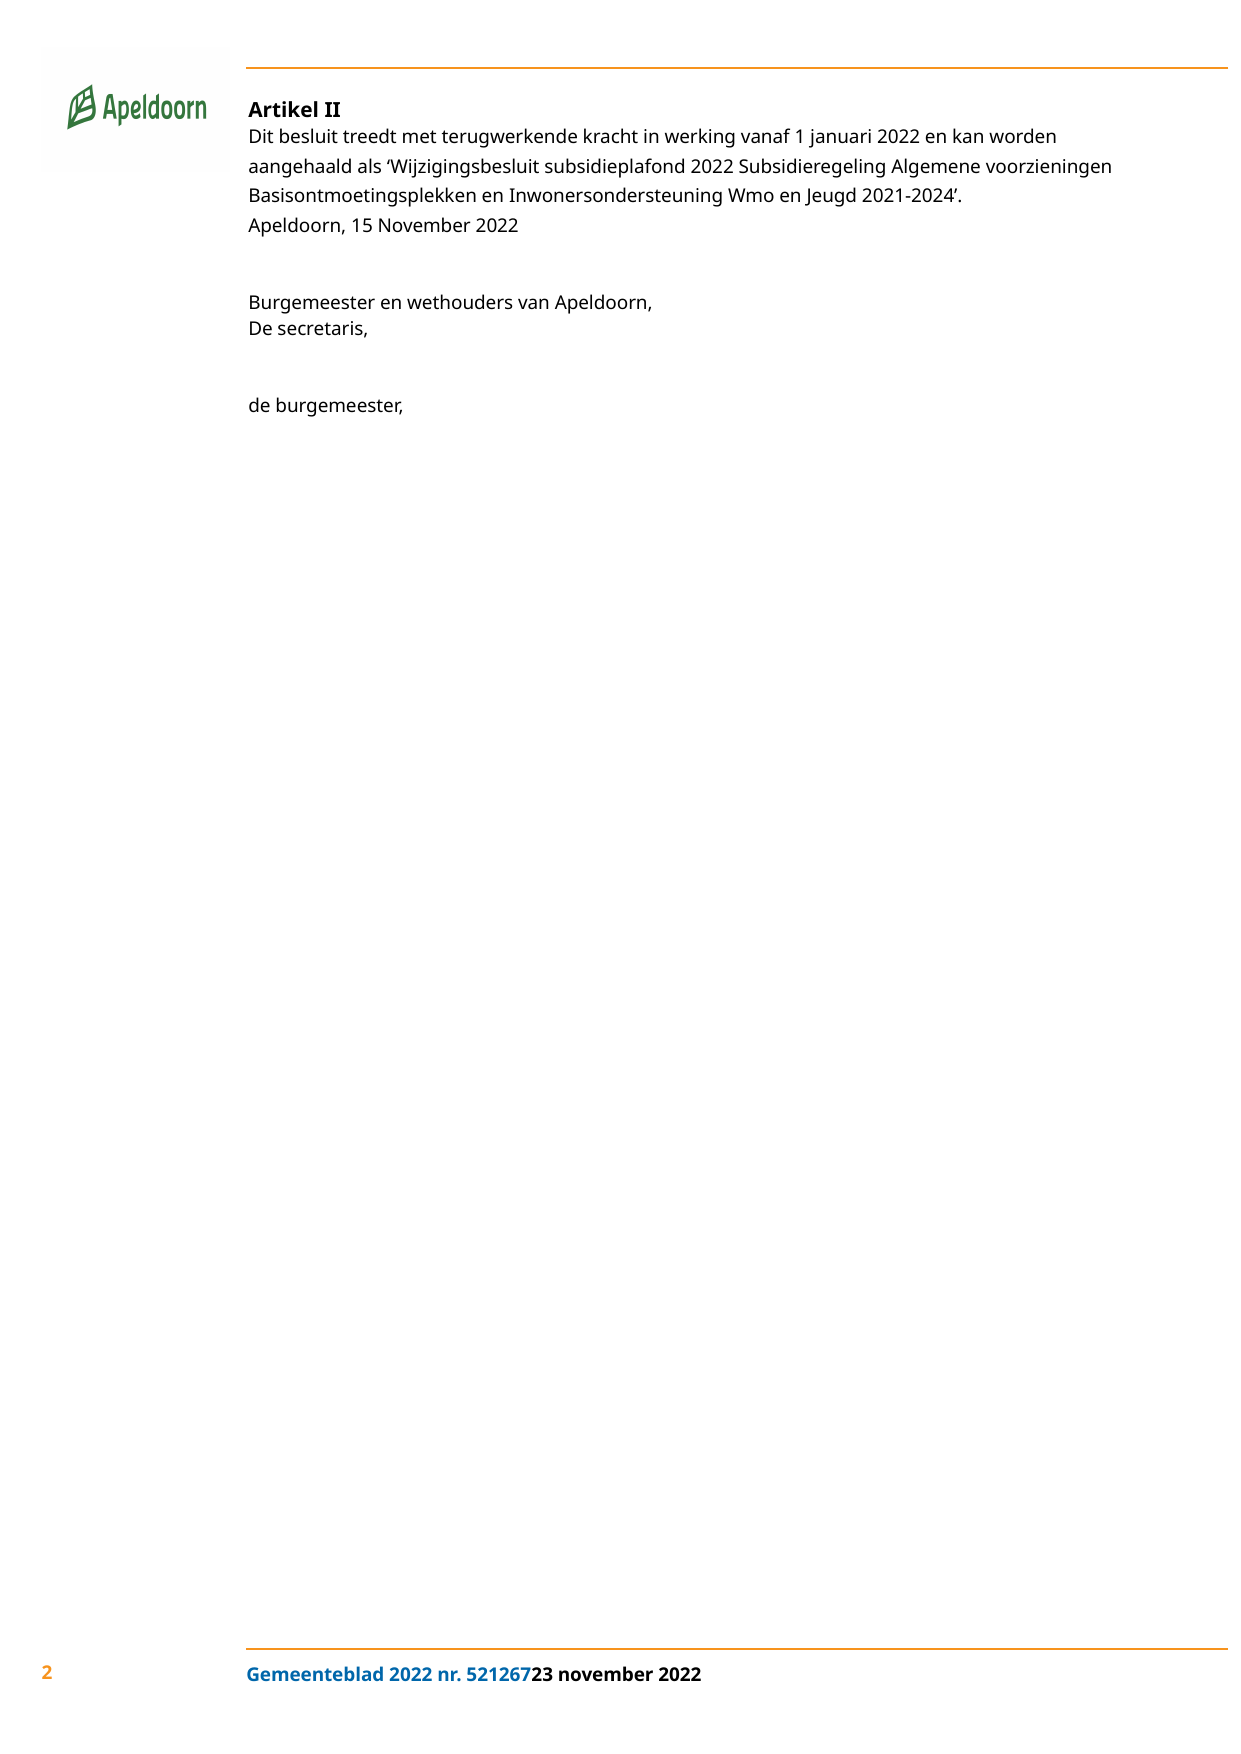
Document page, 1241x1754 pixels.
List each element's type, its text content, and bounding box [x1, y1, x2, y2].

text Burgemeester en wethouders van Apeldoorn, [248, 289, 1152, 315]
text de burgemeester, [248, 392, 1152, 418]
text De secretaris, [248, 315, 1152, 341]
text Apeldoorn, 15 November 2022 [248, 212, 1152, 238]
text Artikel II [248, 95, 1152, 123]
picture [41, 47, 231, 172]
text Dit besluit treedt met terugwerkende kracht in werking vanaf 1 januari 2022 en kan worden aangehaald als ‘Wijzigingsbesluit subsidieplafond 2022 Subsidieregeling Algemene voorzieningen Basisontmoetingsplekken en Inwonersondersteuning Wmo en Jeugd 2021-2024’. [248, 123, 1152, 208]
